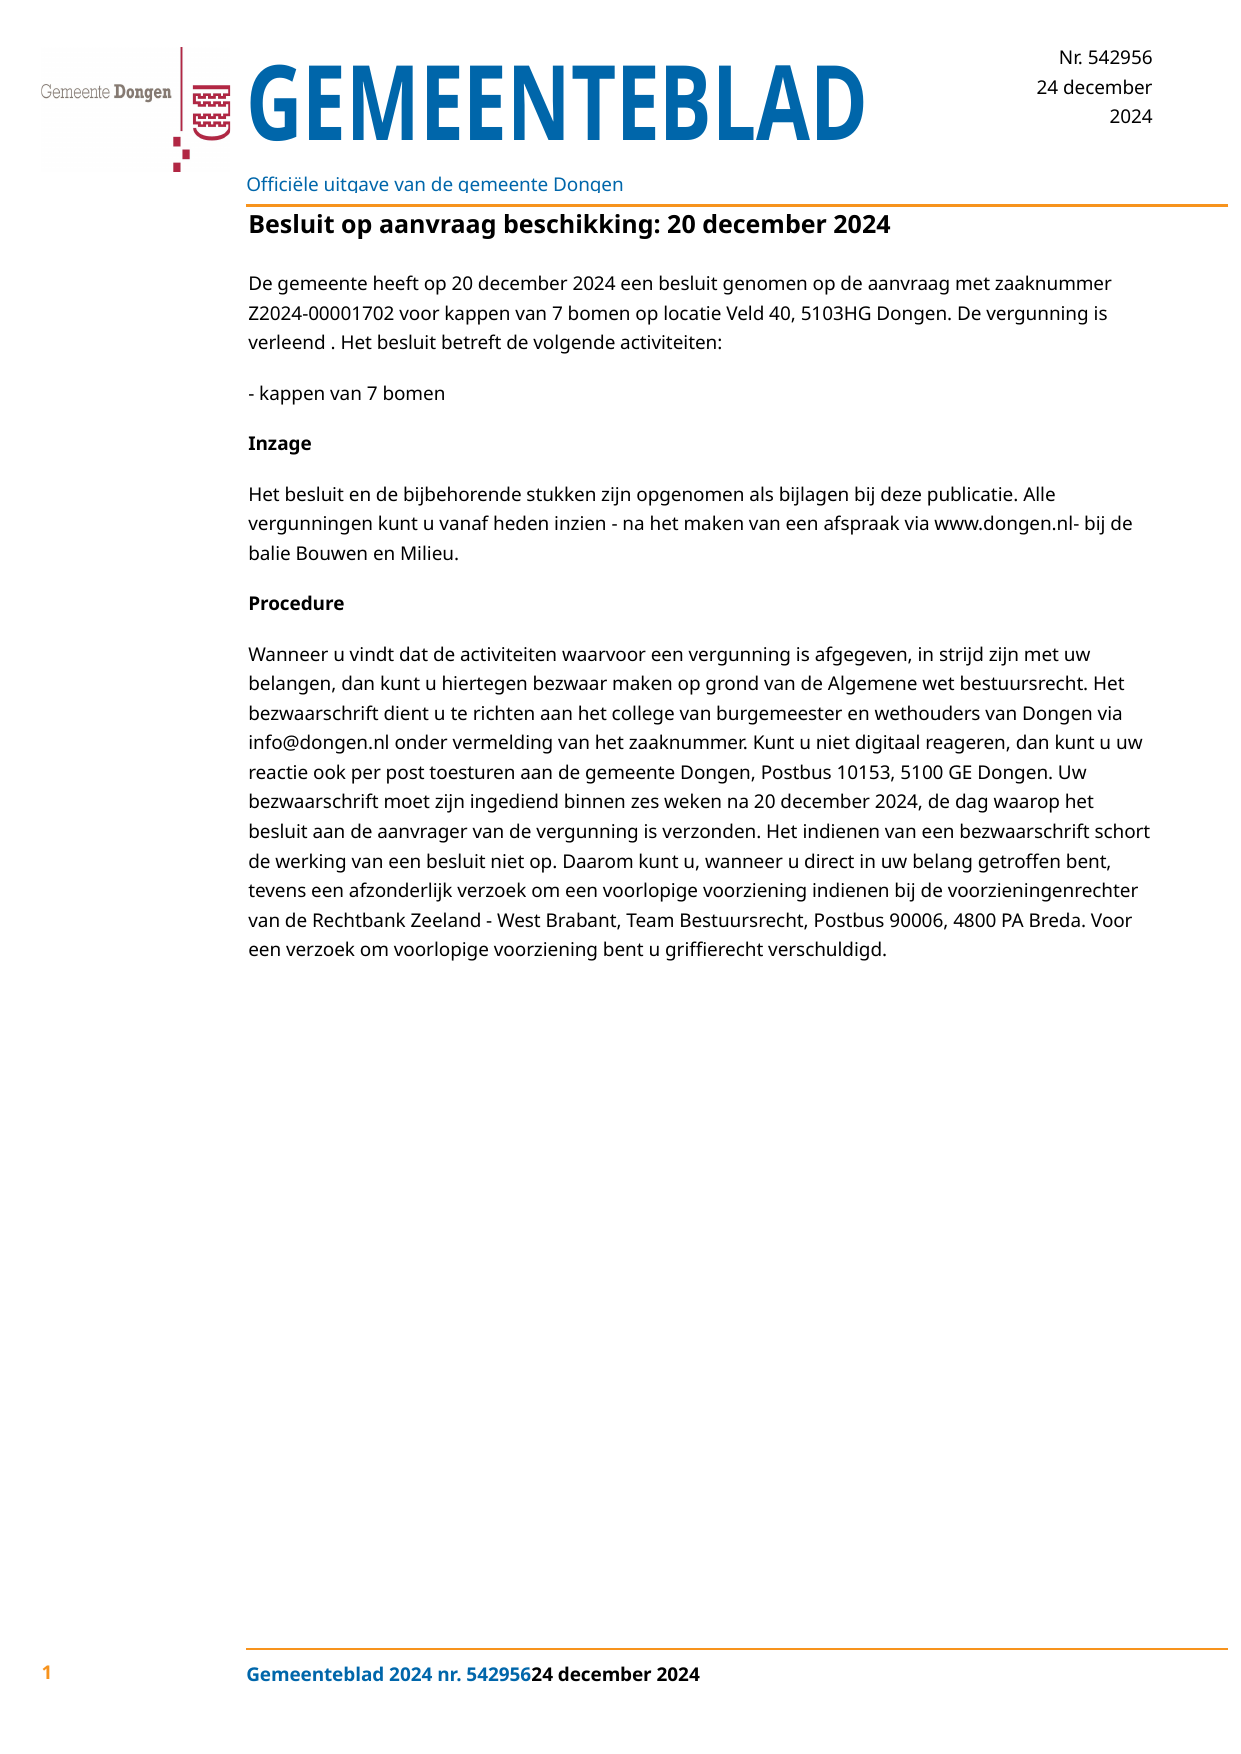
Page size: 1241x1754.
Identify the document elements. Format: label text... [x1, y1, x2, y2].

text Inzage [248, 430, 1152, 456]
text Het besluit en de bijbehorende stukken zijn opgenomen als bijlagen bij deze publicatie. Alle vergunningen kunt u vanaf heden inzien - na het maken van een afspraak via www.dongen.nl- bij de balie Bouwen en Milieu. [248, 481, 1152, 566]
text - kappen van 7 bomen [248, 380, 1152, 406]
picture [41, 47, 231, 172]
text Wanneer u vindt dat de activiteiten waarvoor een vergunning is afgegeven, in strijd zijn met uw belangen, dan kunt u hiertegen bezwaar maken op grond van de Algemene wet bestuursrecht. Het bezwaarschrift dient u te richten aan het college van burgemeester en wethouders van Dongen via info@dongen.nl onder vermelding van het zaaknummer. Kunt u niet digitaal reageren, dan kunt u uw reactie ook per post toesturen aan de gemeente Dongen, Postbus 10153, 5100 GE Dongen. Uw bezwaarschrift moet zijn ingediend binnen zes weken na 20 december 2024, de dag waarop het besluit aan de aanvrager van de vergunning is verzonden. Het indienen van een bezwaarschrift schort de werking van een besluit niet op. Daarom kunt u, wanneer u direct in uw belang getroffen bent, tevens een afzonderlijk verzoek om een voorlopige voorziening indienen bij de voorzieningenrechter van de Rechtbank Zeeland - West Brabant, Team Bestuursrecht, Postbus 90006, 4800 PA Breda. Voor een verzoek om voorlopige voorziening bent u griffierecht verschuldigd. [248, 641, 1152, 962]
text Besluit op aanvraag beschikking: 20 december 2024 [248, 207, 1152, 241]
text Procedure [248, 590, 1152, 616]
text De gemeente heeft op 20 december 2024 een besluit genomen op de aanvraag met zaaknummer Z2024-00001702 voor kappen van 7 bomen op locatie Veld 40, 5103HG Dongen. De vergunning is verleend . Het besluit betreft de volgende activiteiten: [248, 270, 1152, 355]
